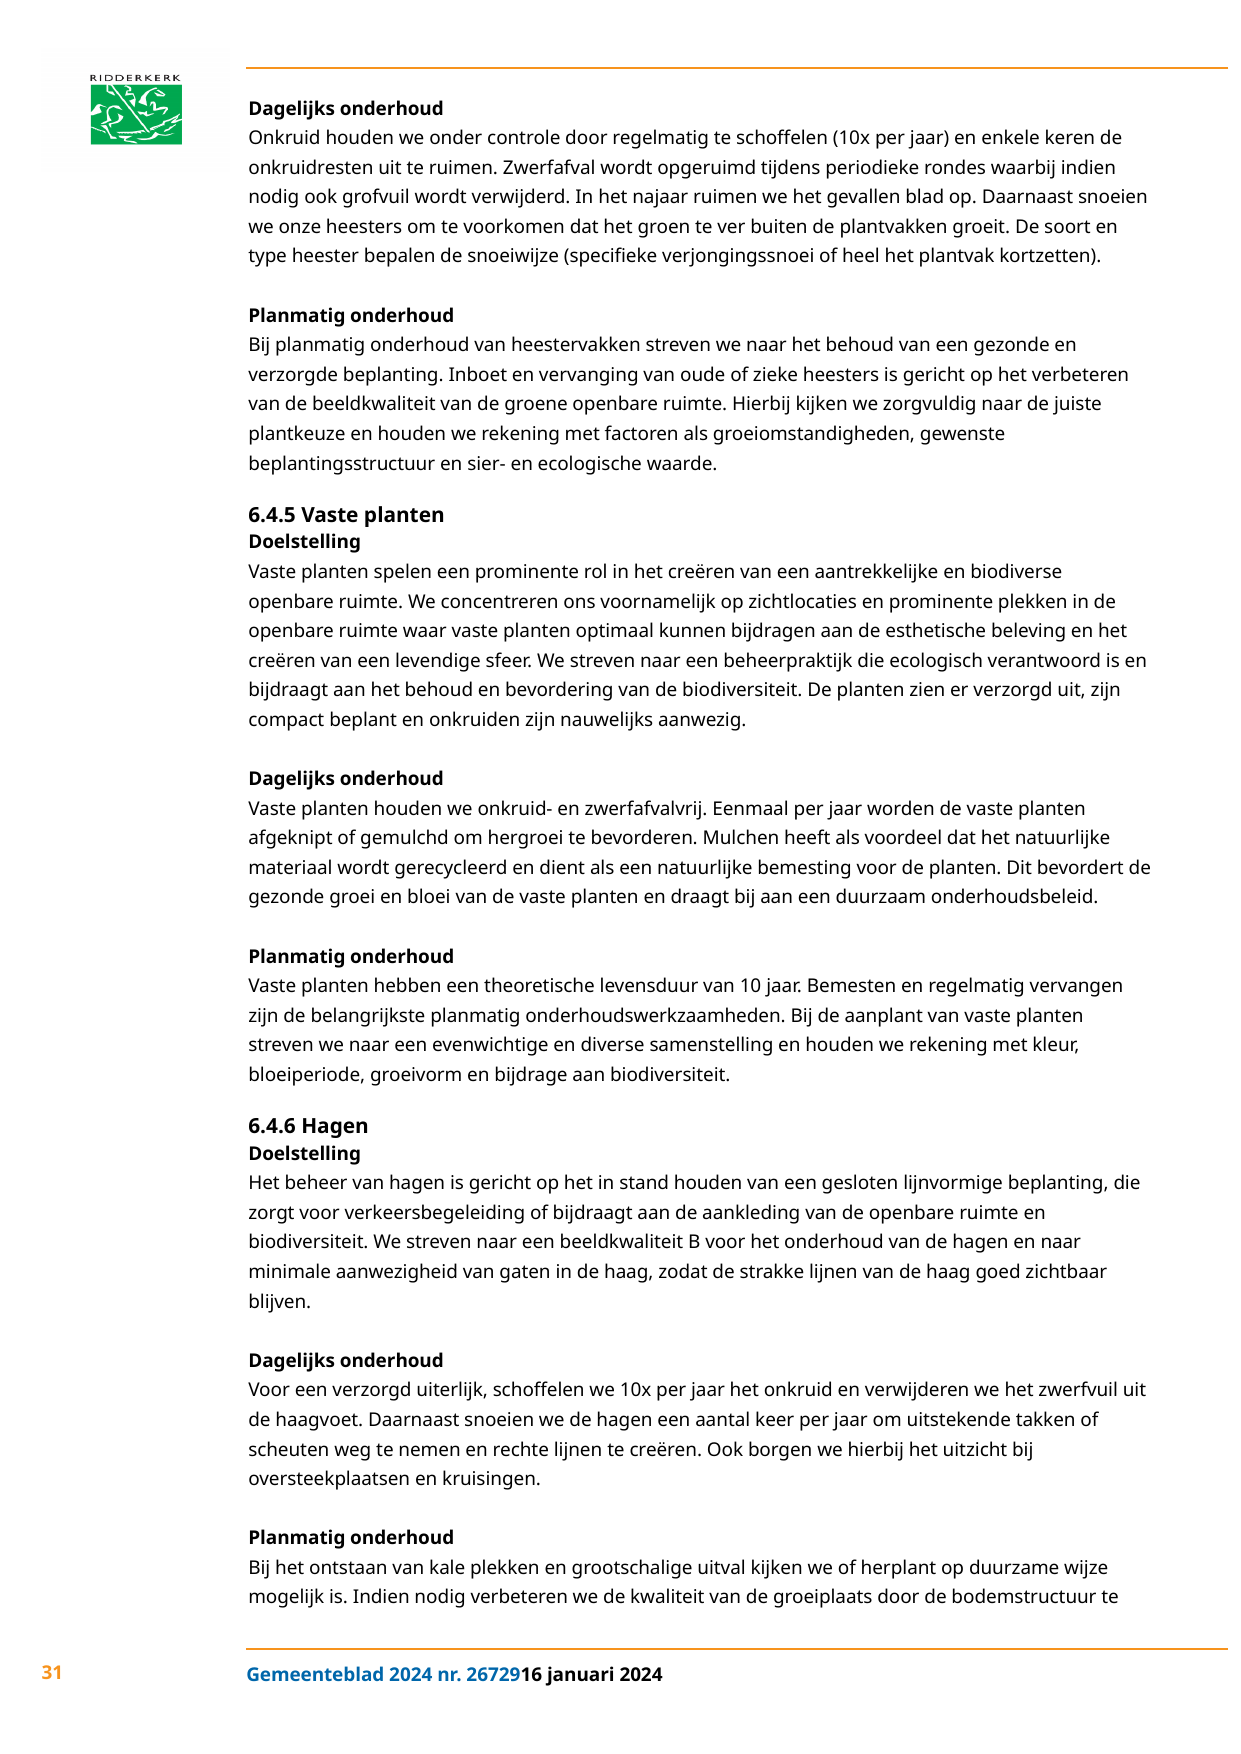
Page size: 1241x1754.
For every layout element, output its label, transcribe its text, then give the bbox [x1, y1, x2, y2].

text Dagelijks onderhoud [248, 1347, 1152, 1373]
text Vaste planten houden we onkruid- en zwerfafvalvrij. Eenmaal per jaar worden de vaste planten afgeknipt of gemulchd om hergroei te bevorderen. Mulchen heeft als voordeel dat het natuurlijke materiaal wordt gerecycleerd en dient als een natuurlijke bemesting voor de planten. Dit bevordert de gezonde groei en bloei van de vaste planten en draagt bij aan een duurzaam onderhoudsbeleid. [248, 795, 1152, 909]
text Dagelijks onderhoud [248, 95, 1152, 121]
text Onkruid houden we onder controle door regelmatig te schoffelen (10x per jaar) en enkele keren de onkruidresten uit te ruimen. Zwerfafval wordt opgeruimd tijdens periodieke rondes waarbij indien nodig ook grofvuil wordt verwijderd. In het najaar ruimen we het gevallen blad op. Daarnaast snoeien we onze heesters om te voorkomen dat het groen te ver buiten de plantvakken groeit. De soort en type heester bepalen de snoeiwijze (specifieke verjongingssnoei of heel het plantvak kortzetten). [248, 124, 1152, 268]
text Vaste planten hebben een theoretische levensduur van 10 jaar. Bemesten en regelmatig vervangen zijn de belangrijkste planmatig onderhoudswerkzaamheden. Bij de aanplant van vaste planten streven we naar een evenwichtige en diverse samenstelling en houden we rekening met kleur, bloeiperiode, groeivorm en bijdrage aan biodiversiteit. [248, 972, 1152, 1087]
text Doelstelling [248, 1140, 1152, 1166]
text Planmatig onderhoud [248, 1524, 1152, 1550]
text Voor een verzorgd uiterlijk, schoffelen we 10x per jaar het onkruid en verwijderen we het zwerfvuil uit de haagvoet. Daarnaast snoeien we de hagen een aantal keer per jaar om uitstekende takken of scheuten weg te nemen en rechte lijnen te creëren. Ook borgen we hierbij het uitzicht bij oversteekplaatsen en kruisingen. [248, 1377, 1152, 1491]
text 6.4.5 Vaste planten [248, 500, 1152, 529]
text Bij planmatig onderhoud van heestervakken streven we naar het behoud van een gezonde en verzorgde beplanting. Inboet en vervanging van oude of zieke heesters is gericht op het verbeteren van de beeldkwaliteit van de groene openbare ruimte. Hierbij kijken we zorgvuldig naar de juiste plantkeuze en houden we rekening met factoren als groeiomstandigheden, gewenste beplantingsstructuur en sier- en ecologische waarde. [248, 331, 1152, 476]
picture [41, 47, 231, 172]
text Planmatig onderhoud [248, 302, 1152, 328]
text Doelstelling [248, 529, 1152, 554]
text Bij het ontstaan van kale plekken en grootschalige uitval kijken we of herplant op duurzame wijze mogelijk is. Indien nodig verbeteren we de kwaliteit van de groeiplaats door de bodemstructuur te [248, 1554, 1152, 1609]
text Dagelijks onderhoud [248, 765, 1152, 791]
text Vaste planten spelen een prominente rol in het creëren van een aantrekkelijke en biodiverse openbare ruimte. We concentreren ons voornamelijk op zichtlocaties en prominente plekken in de openbare ruimte waar vaste planten optimaal kunnen bijdragen aan de esthetische beleving en het creëren van een levendige sfeer. We streven naar een beheerpraktijk die ecologisch verantwoord is en bijdraagt aan het behoud en bevordering van de biodiversiteit. De planten zien er verzorgd uit, zijn compact beplant en onkruiden zijn nauwelijks aanwezig. [248, 558, 1152, 732]
text Planmatig onderhoud [248, 943, 1152, 968]
text Het beheer van hagen is gericht op het in stand houden van een gesloten lijnvormige beplanting, die zorgt voor verkeersbegeleiding of bijdraagt aan de aankleding van de openbare ruimte en biodiversiteit. We streven naar een beeldkwaliteit B voor het onderhoud van de hagen en naar minimale aanwezigheid van gaten in de haag, zodat de strakke lijnen van de haag goed zichtbaar blijven. [248, 1169, 1152, 1314]
text 6.4.6 Hagen [248, 1112, 1152, 1140]
